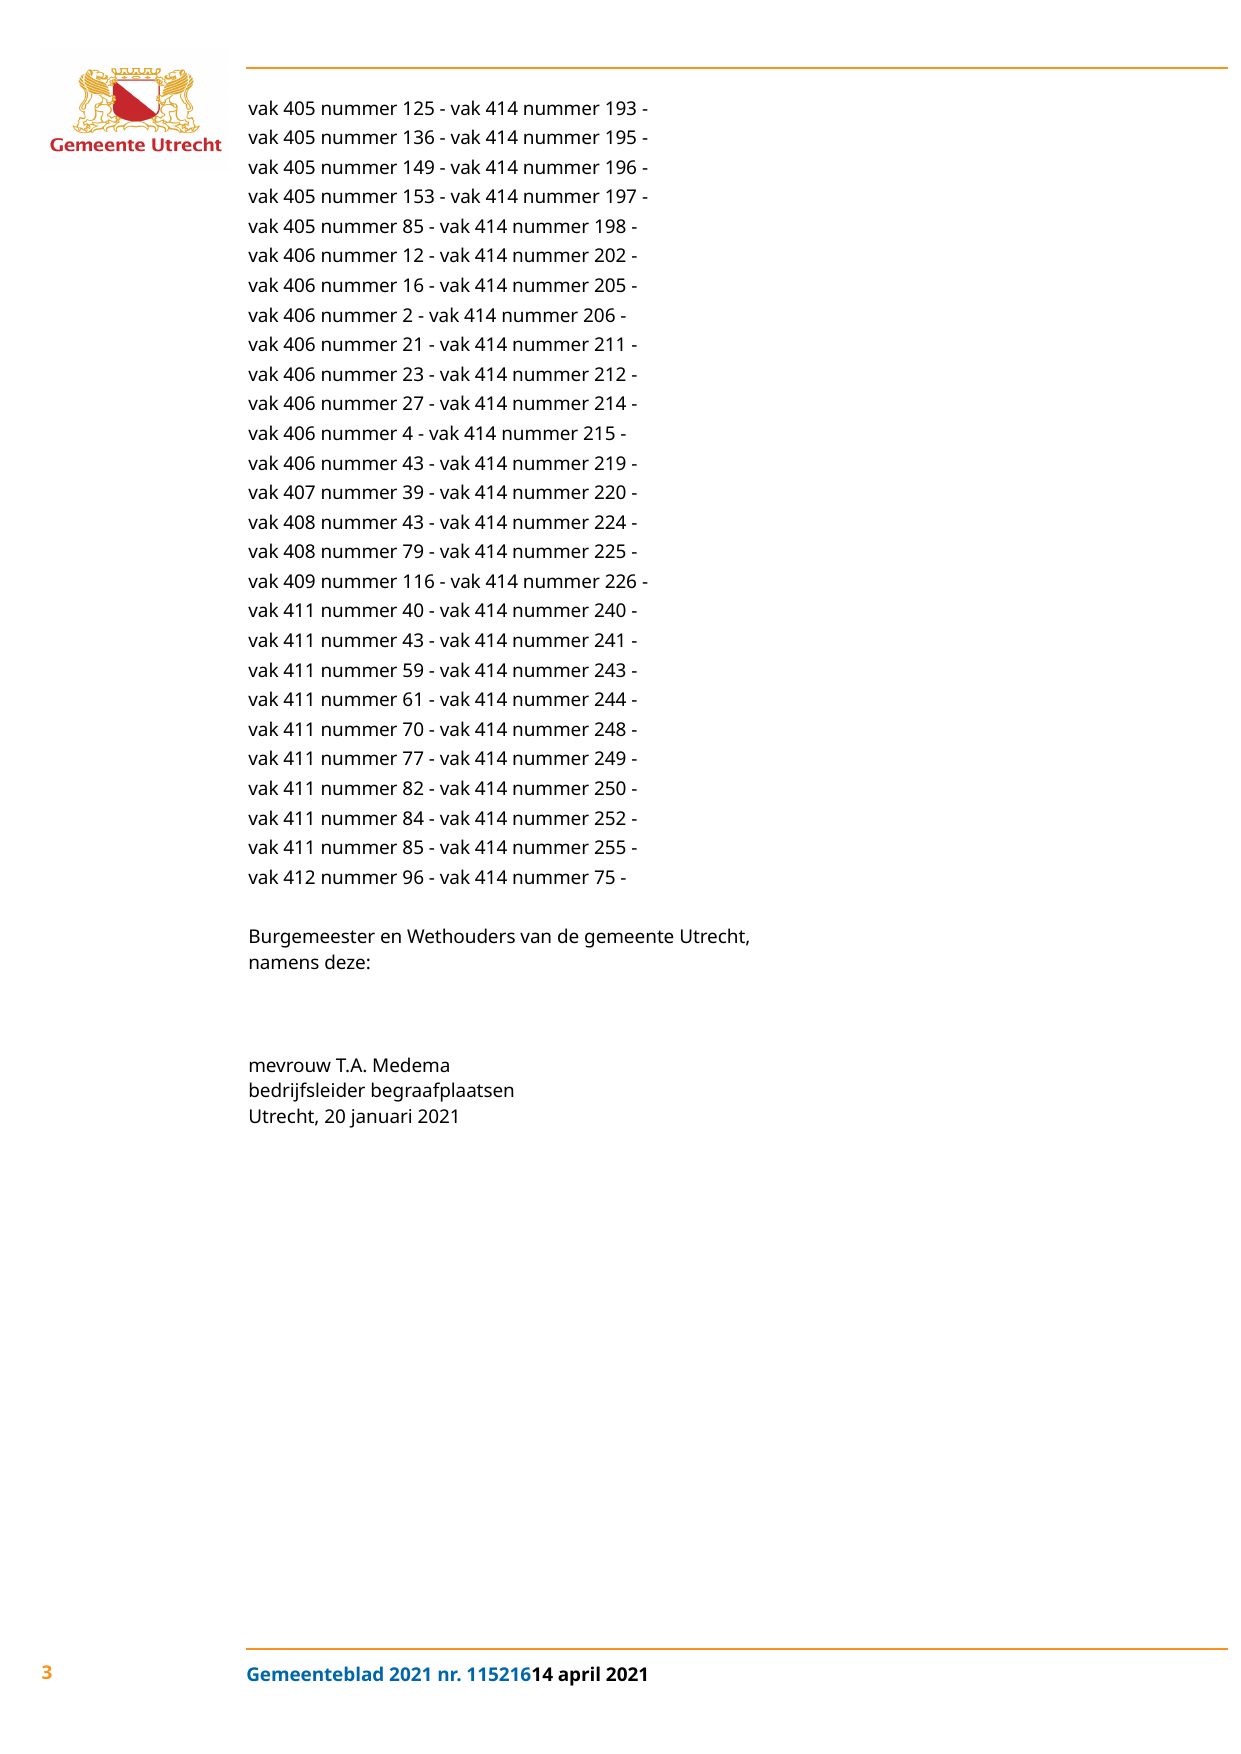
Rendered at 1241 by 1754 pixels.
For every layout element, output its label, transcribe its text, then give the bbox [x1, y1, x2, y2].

text vak 411 nummer 85 - vak 414 nummer 255 - [248, 834, 1152, 860]
text vak 405 nummer 125 - vak 414 nummer 193 - [248, 95, 1152, 121]
text vak 406 nummer 27 - vak 414 nummer 214 - [248, 391, 1152, 416]
text vak 411 nummer 82 - vak 414 nummer 250 - [248, 775, 1152, 801]
text vak 405 nummer 85 - vak 414 nummer 198 - [248, 213, 1152, 239]
text vak 405 nummer 136 - vak 414 nummer 195 - [248, 124, 1152, 150]
text vak 405 nummer 149 - vak 414 nummer 196 - [248, 154, 1152, 180]
text vak 408 nummer 79 - vak 414 nummer 225 - [248, 538, 1152, 564]
text vak 411 nummer 70 - vak 414 nummer 248 - [248, 716, 1152, 742]
text vak 411 nummer 84 - vak 414 nummer 252 - [248, 805, 1152, 831]
text vak 411 nummer 43 - vak 414 nummer 241 - [248, 627, 1152, 653]
text vak 411 nummer 61 - vak 414 nummer 244 - [248, 686, 1152, 712]
text vak 406 nummer 23 - vak 414 nummer 212 - [248, 361, 1152, 387]
text vak 406 nummer 43 - vak 414 nummer 219 - [248, 450, 1152, 476]
text vak 412 nummer 96 - vak 414 nummer 75 - [248, 864, 1152, 890]
text vak 406 nummer 12 - vak 414 nummer 202 - [248, 243, 1152, 268]
text vak 411 nummer 40 - vak 414 nummer 240 - [248, 598, 1152, 623]
text bedrijfsleider begraafplaatsen [248, 1077, 1152, 1103]
text Burgemeester en Wethouders van de gemeente Utrecht, [248, 923, 1152, 949]
text vak 407 nummer 39 - vak 414 nummer 220 - [248, 479, 1152, 505]
text vak 406 nummer 21 - vak 414 nummer 211 - [248, 331, 1152, 357]
text vak 406 nummer 2 - vak 414 nummer 206 - [248, 302, 1152, 328]
text vak 411 nummer 59 - vak 414 nummer 243 - [248, 657, 1152, 683]
text vak 409 nummer 116 - vak 414 nummer 226 - [248, 568, 1152, 594]
text vak 406 nummer 16 - vak 414 nummer 205 - [248, 272, 1152, 298]
picture [41, 47, 231, 172]
text namens deze: [248, 949, 1152, 974]
text Utrecht, 20 januari 2021 [248, 1103, 1152, 1129]
text mevrouw T.A. Medema [248, 1052, 1152, 1077]
text vak 408 nummer 43 - vak 414 nummer 224 - [248, 509, 1152, 535]
text vak 405 nummer 153 - vak 414 nummer 197 - [248, 183, 1152, 209]
text vak 411 nummer 77 - vak 414 nummer 249 - [248, 746, 1152, 771]
text vak 406 nummer 4 - vak 414 nummer 215 - [248, 420, 1152, 446]
